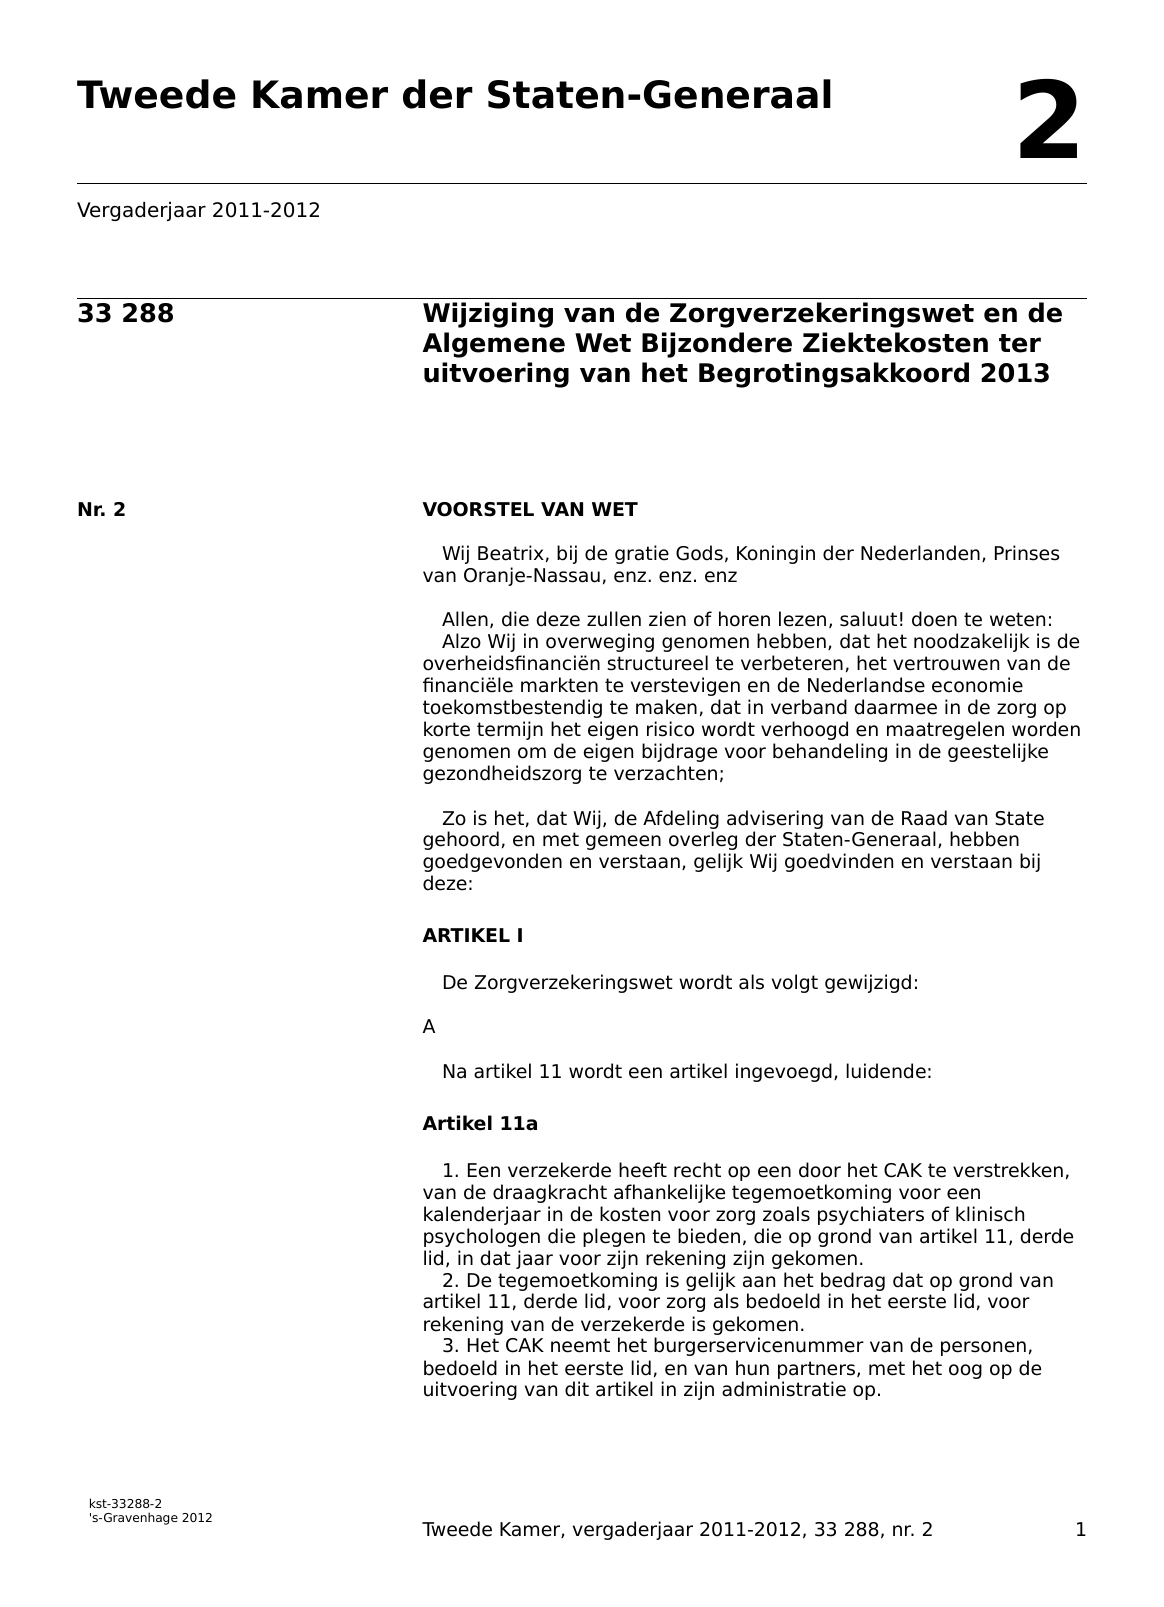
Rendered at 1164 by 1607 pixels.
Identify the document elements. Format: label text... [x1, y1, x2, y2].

table_header Tweede Kamer der Staten-Generaal [77, 59, 886, 183]
table_cell Vergaderjaar 2011-2012 [77, 184, 1087, 298]
text A [422, 1016, 1087, 1038]
text Allen, die deze zullen zien of horen lezen, saluut! doen te weten: [422, 609, 1087, 631]
subtitle ARTIKEL I [422, 925, 1087, 947]
text kst-33288-2 [88, 1497, 323, 1511]
subtitle 33 288 Wijziging van de Zorgverzekeringswet en de Algemene Wet Bijzondere Ziektekosten ter uitvoering van het Begrotingsakkoord 2013 [77, 299, 1087, 388]
text 3. Het CAK neemt het burgerservicenummer van de personen, bedoeld in het eerste lid, en van hun partners, met het oog op de uitvoering van dit artikel in zijn administratie op. [422, 1335, 1087, 1401]
subtitle Nr. 2 VOORSTEL VAN WET [77, 499, 1087, 521]
text De Zorgverzekeringswet wordt als volgt gewijzigd: [422, 972, 1087, 994]
text Na artikel 11 wordt een artikel ingevoegd, luidende: [422, 1061, 1087, 1083]
text 2. De tegemoetkoming is gelijk aan het bedrag dat op grond van artikel 11, derde lid, voor zorg als bedoeld in het eerste lid, voor rekening van de verzekerde is gekomen. [422, 1269, 1087, 1335]
subtitle Artikel 11a [422, 1113, 1087, 1134]
text Wij Beatrix, bij de gratie Gods, Koningin der Nederlanden, Prinses van Oranje-Nassau, enz. enz. enz [422, 543, 1087, 587]
table_header 2 [886, 59, 1087, 183]
text Zo is het, dat Wij, de Afdeling advisering van de Raad van State gehoord, en met gemeen overleg der Staten-Generaal, hebben goedgevonden en verstaan, gelijk Wij goedvinden en verstaan bij deze: [422, 807, 1087, 895]
text 's-Gravenhage 2012 [88, 1511, 323, 1525]
text Alzo Wij in overweging genomen hebben, dat het noodzakelijk is de overheidsfinanciën structureel te verbeteren, het vertrouwen van de financiële markten te verstevigen en de Nederlandse economie toekomstbestendig te maken, dat in verband daarmee in de zorg op korte termijn het eigen risico wordt verhoogd en maatregelen worden genomen om de eigen bijdrage voor behandeling in de geestelijke gezondheidszorg te verzachten; [422, 631, 1087, 785]
text 1. Een verzekerde heeft recht op een door het CAK te verstrekken, van de draagkracht afhankelijke tegemoetkoming voor een kalenderjaar in de kosten voor zorg zoals psychiaters of klinisch psychologen die plegen te bieden, die op grond van artikel 11, derde lid, in dat jaar voor zijn rekening zijn gekomen. [422, 1159, 1087, 1269]
